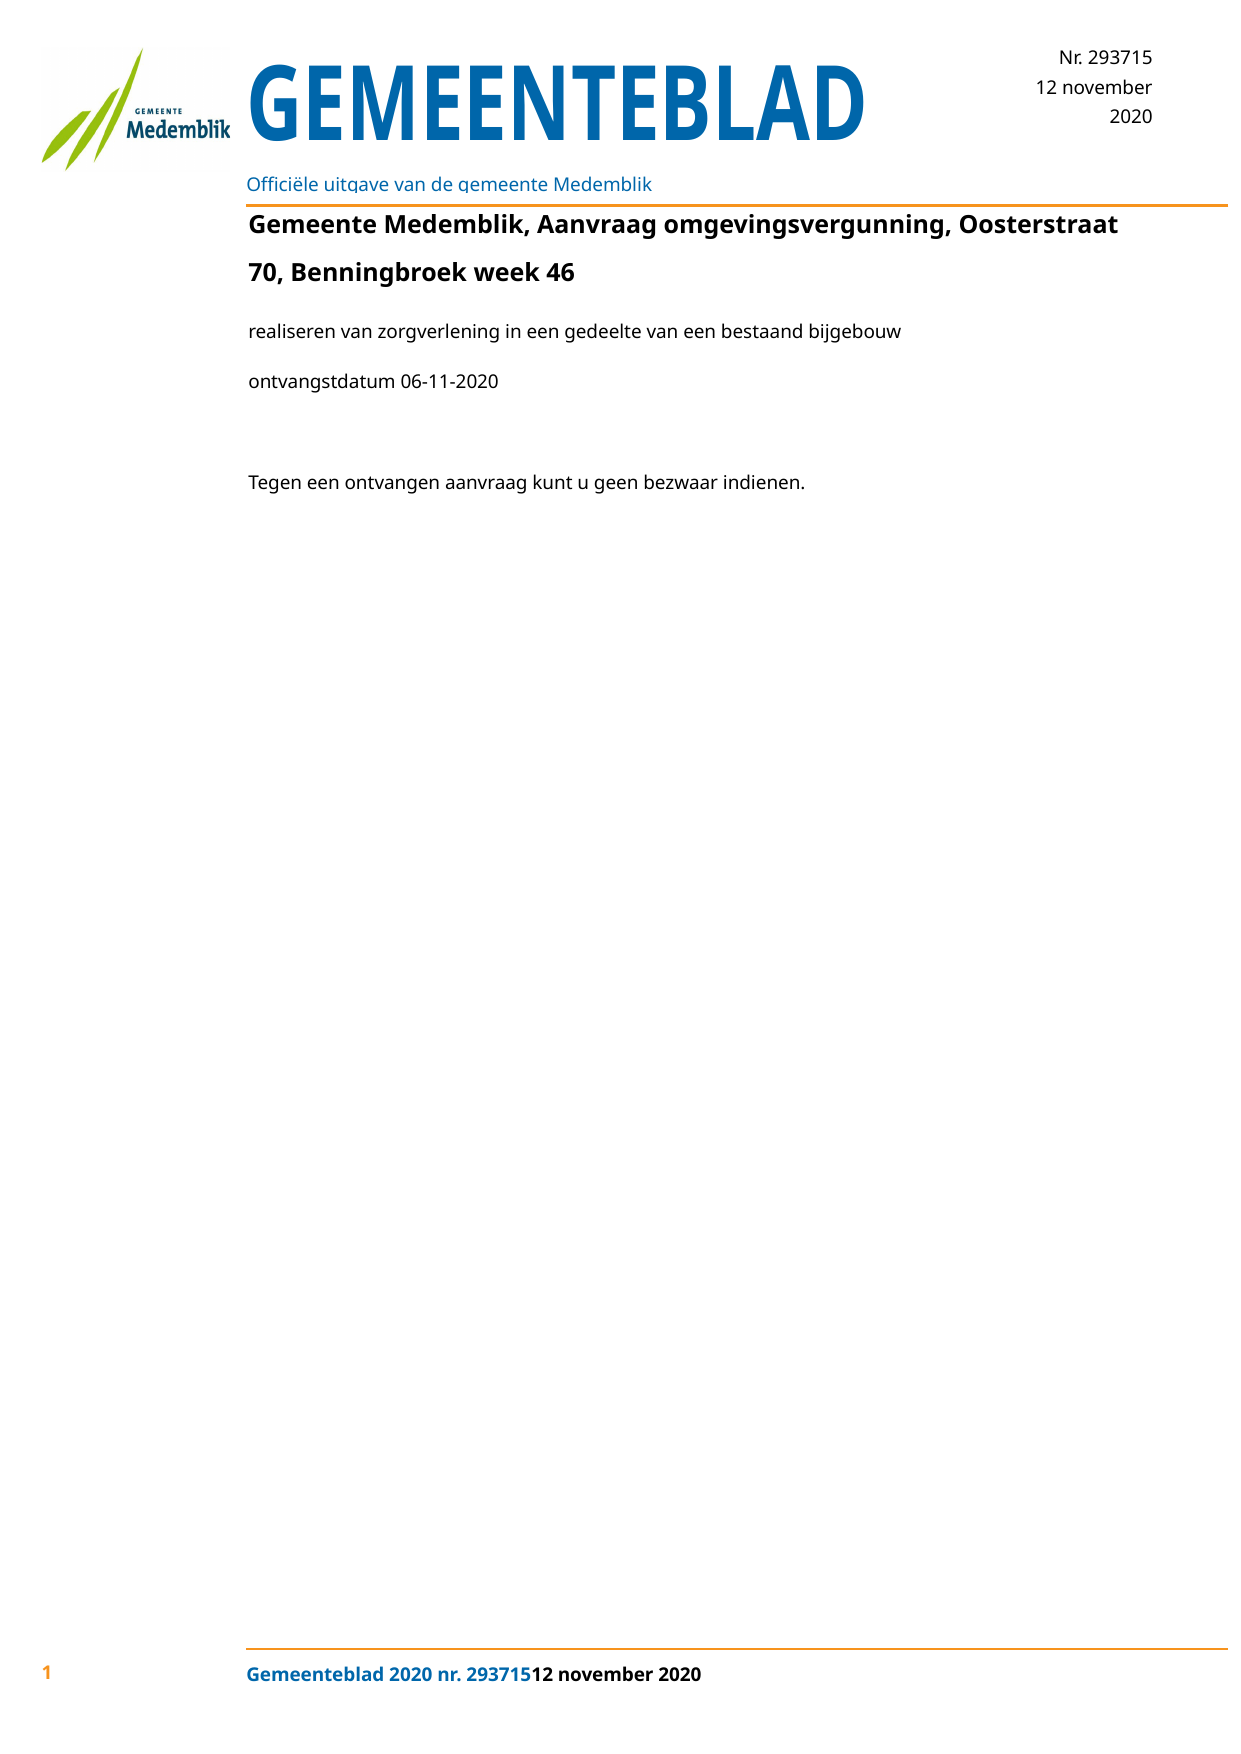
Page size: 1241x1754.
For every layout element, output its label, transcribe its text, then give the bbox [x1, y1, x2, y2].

text realiseren van zorgverlening in een gedeelte van een bestaand bijgebouw [248, 318, 1152, 344]
text ontvangstdatum 06-11-2020 [248, 368, 1152, 394]
picture [41, 47, 231, 172]
text Tegen een ontvangen aanvraag kunt u geen bezwaar indienen. [248, 469, 1152, 495]
text Gemeente Medemblik, Aanvraag omgevingsvergunning, Oosterstraat 70, Benningbroek week 46 [248, 207, 1152, 288]
